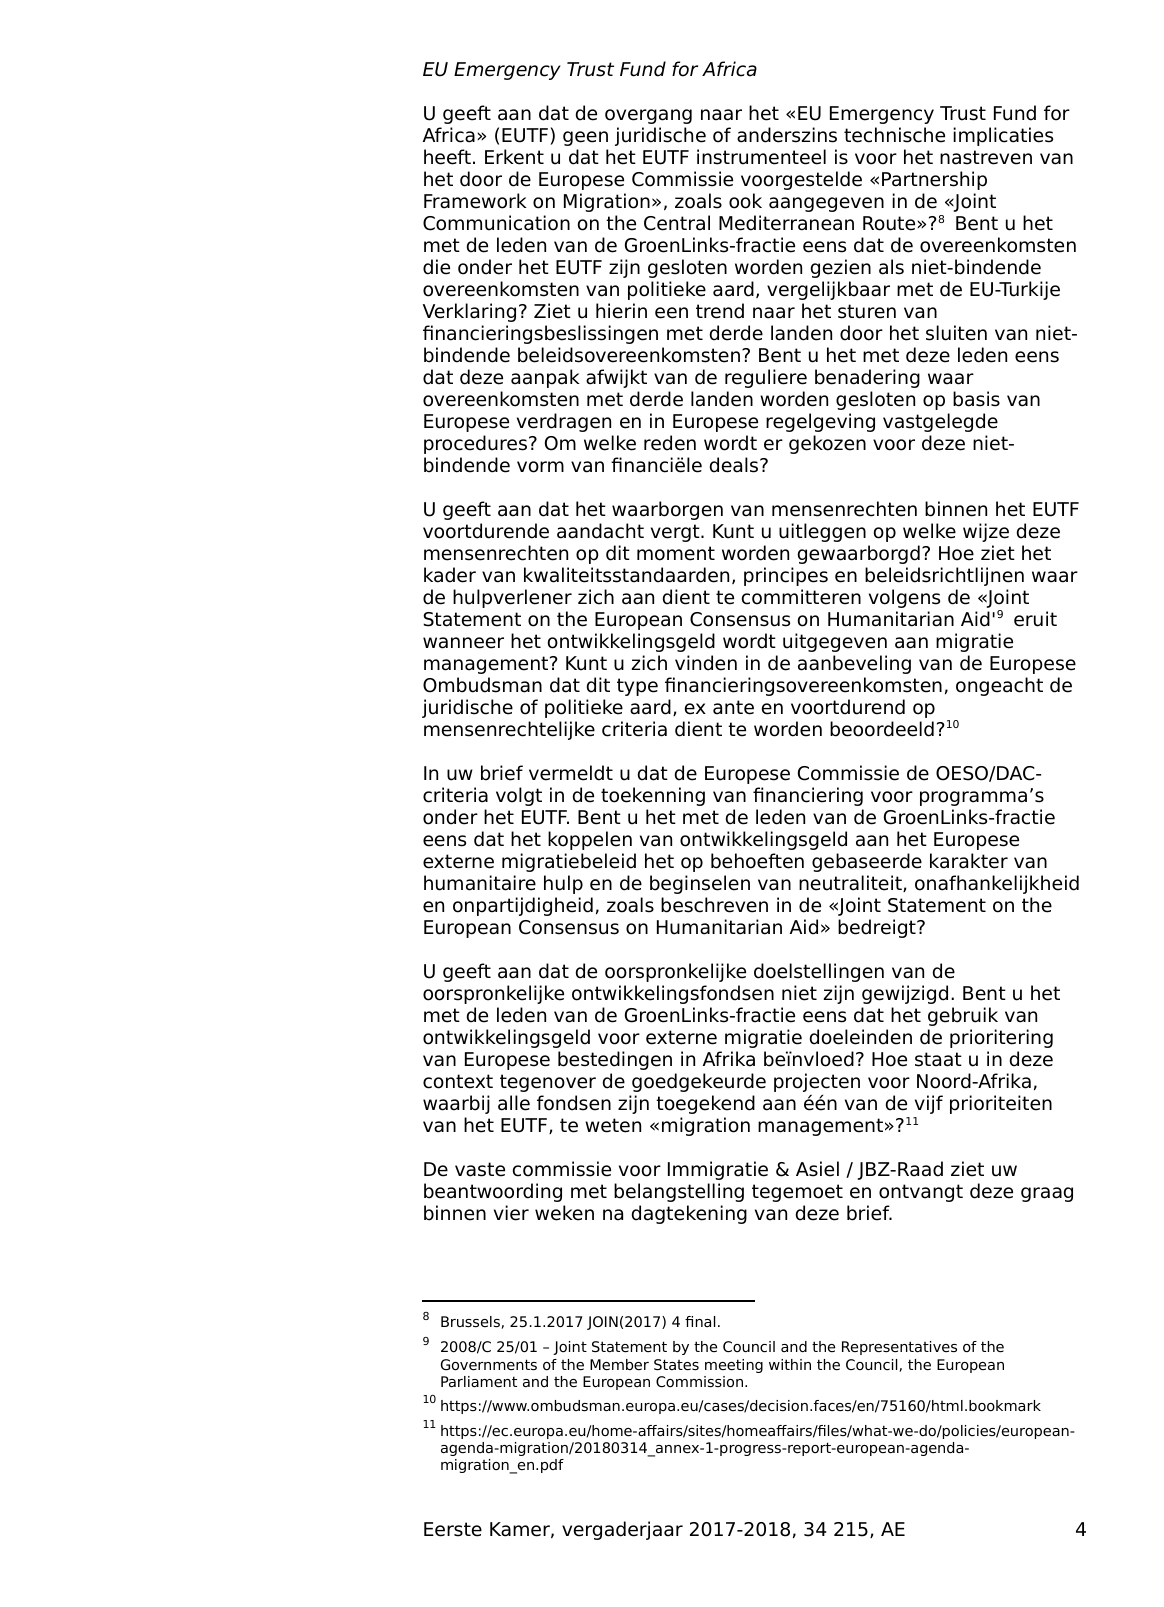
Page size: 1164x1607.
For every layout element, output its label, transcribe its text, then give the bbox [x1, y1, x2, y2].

text U geeft aan dat de oorspronkelijke doelstellingen van de oorspronkelijke ontwikkelingsfondsen niet zijn gewijzigd. Bent u het met de leden van de GroenLinks-fractie eens dat het gebruik van ontwikkelingsgeld voor externe migratie doeleinden de prioritering van Europese bestedingen in Afrika beïnvloed? Hoe staat u in deze context tegenover de goedgekeurde projecten voor Noord-Afrika, waarbij alle fondsen zijn toegekend aan één van de vijf prioriteiten van het EUTF, te weten «migration management»? [422, 961, 1087, 1137]
text https://www.ombudsman.europa.eu/cases/decision.faces/en/75160/html.bookmark [422, 1393, 1087, 1416]
text Brussels, 25.1.2017 JOIN(2017) 4 final. [422, 1310, 1087, 1332]
text U geeft aan dat de overgang naar het «EU Emergency Trust Fund for Africa» (EUTF) geen juridische of anderszins technische implicaties heeft. Erkent u dat het EUTF instrumenteel is voor het nastreven van het door de Europese Commissie voorgestelde «Partnership Framework on Migration», zoals ook aangegeven in de «Joint Communication on the Central Mediterranean Route»? Bent u het met de leden van de GroenLinks-fractie eens dat de overeenkomsten die onder het EUTF zijn gesloten worden gezien als niet-bindende overeenkomsten van politieke aard, vergelijkbaar met de EU-Turkije Verklaring? Ziet u hierin een trend naar het sturen van financieringsbeslissingen met derde landen door het sluiten van niet-bindende beleidsovereenkomsten? Bent u het met deze leden eens dat deze aanpak afwijkt van de reguliere benadering waar overeenkomsten met derde landen worden gesloten op basis van Europese verdragen en in Europese regelgeving vastgelegde procedures? Om welke reden wordt er gekozen voor deze niet-bindende vorm van financiële deals? [422, 103, 1087, 477]
text 2008/C 25/01 – Joint Statement by the Council and the Representatives of the Governments of the Member States meeting within the Council, the European Parliament and the European Commission. [422, 1335, 1087, 1391]
text In uw brief vermeldt u dat de Europese Commissie de OESO/DAC-criteria volgt in de toekenning van financiering voor programma’s onder het EUTF. Bent u het met de leden van de GroenLinks-fractie eens dat het koppelen van ontwikkelingsgeld aan het Europese externe migratiebeleid het op behoeften gebaseerde karakter van humanitaire hulp en de beginselen van neutraliteit, onafhankelijkheid en onpartijdigheid, zoals beschreven in de «Joint Statement on the European Consensus on Humanitarian Aid» bedreigt? [422, 763, 1087, 939]
subtitle EU Emergency Trust Fund for Africa [422, 59, 1087, 81]
text De vaste commissie voor Immigratie & Asiel / JBZ-Raad ziet uw beantwoording met belangstelling tegemoet en ontvangt deze graag binnen vier weken na dagtekening van deze brief. [422, 1159, 1087, 1225]
text https://ec.europa.eu/home-affairs/sites/homeaffairs/files/what-we-do/policies/european-agenda-migration/20180314_annex-1-progress-report-european-agenda-migration_en.pdf [422, 1418, 1087, 1474]
text U geeft aan dat het waarborgen van mensenrechten binnen het EUTF voortdurende aandacht vergt. Kunt u uitleggen op welke wijze deze mensenrechten op dit moment worden gewaarborgd? Hoe ziet het kader van kwaliteitsstandaarden, principes en beleidsrichtlijnen waar de hulpverlener zich aan dient te committeren volgens de «Joint Statement on the European Consensus on Humanitarian Aid' eruit wanneer het ontwikkelingsgeld wordt uitgegeven aan migratie management? Kunt u zich vinden in de aanbeveling van de Europese Ombudsman dat dit type financieringsovereenkomsten, ongeacht de juridische of politieke aard, ex ante en voortdurend op mensenrechtelijke criteria dient te worden beoordeeld? [422, 499, 1087, 741]
